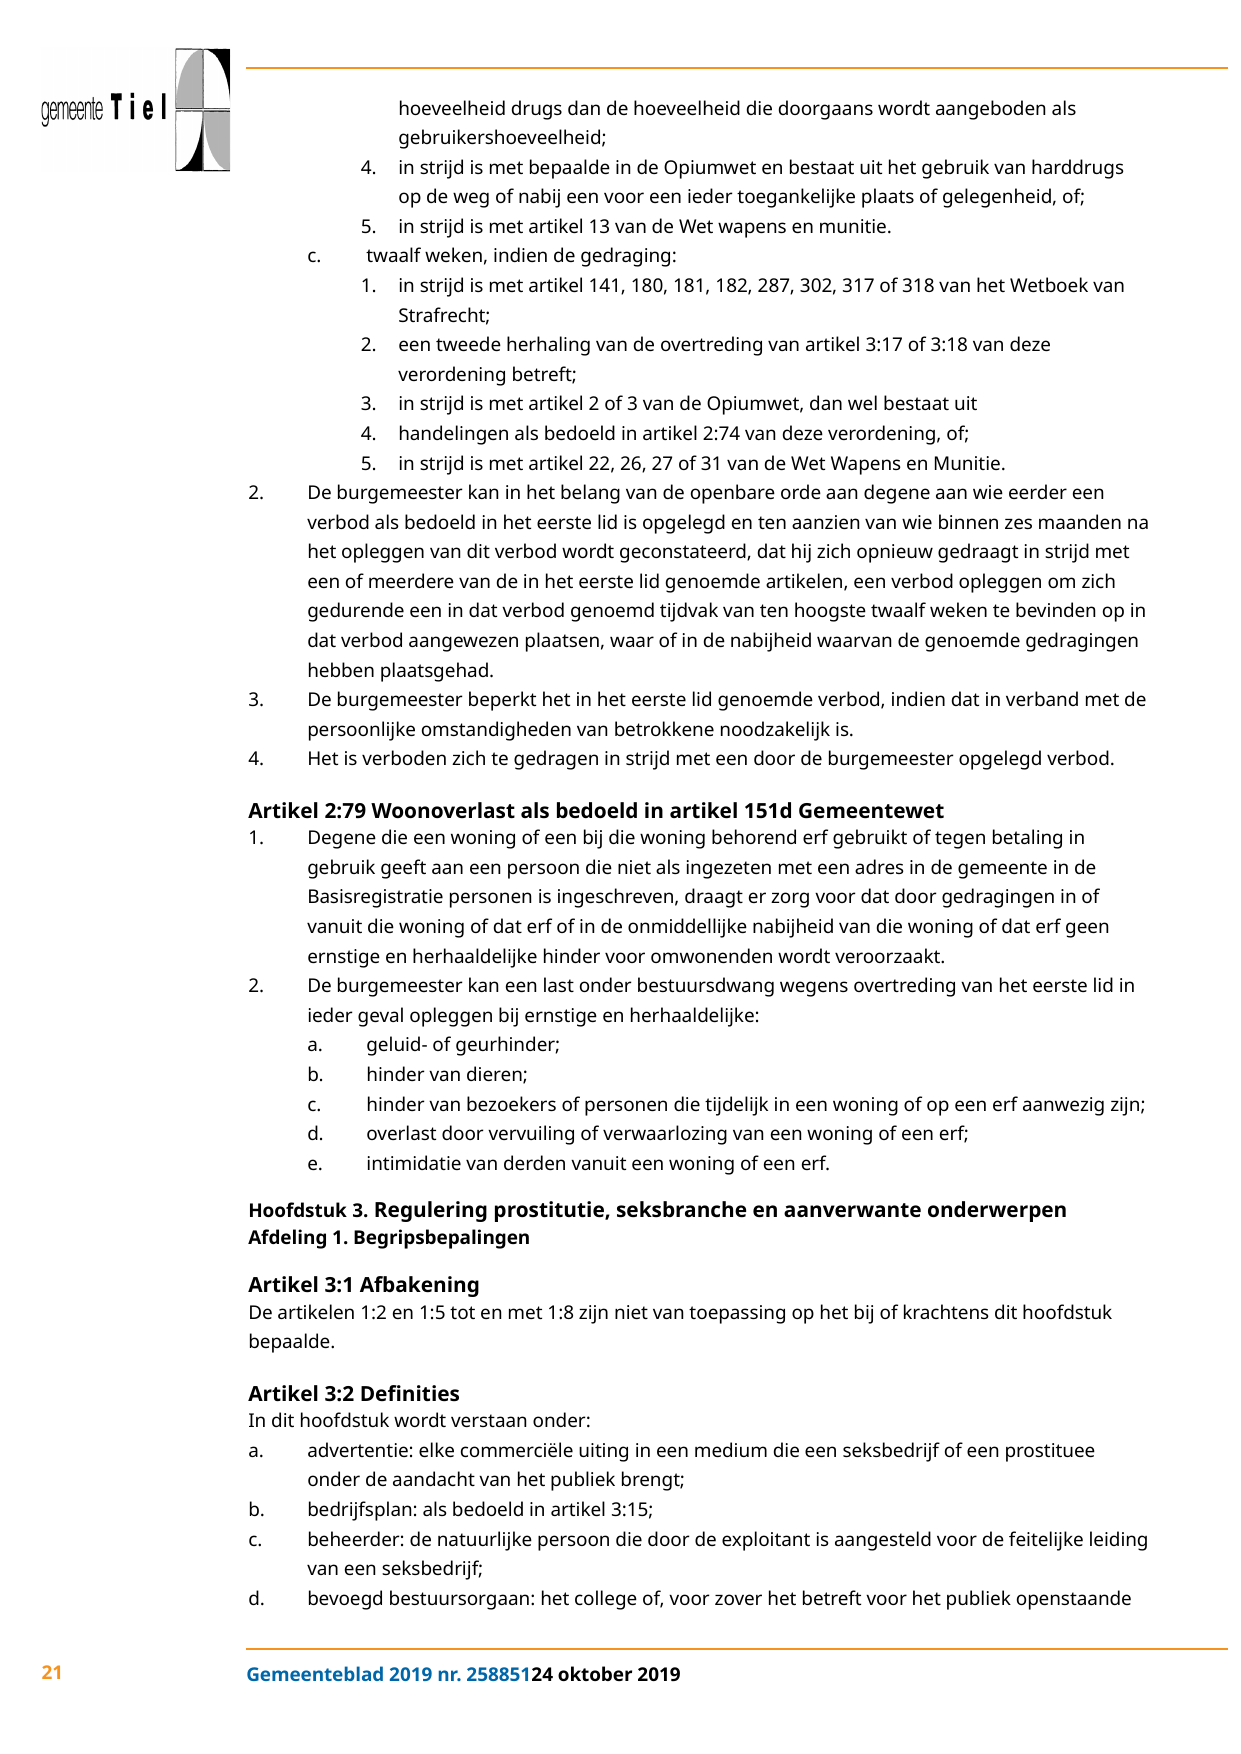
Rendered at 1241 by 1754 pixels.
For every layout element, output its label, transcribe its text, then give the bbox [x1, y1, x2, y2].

list in strijd is met bepaalde in de Opiumwet en bestaat uit het gebruik van harddrugs op de weg of nabij een voor een ieder toegankelijke plaats of gelegenheid, of; [361, 154, 1152, 209]
list De burgemeester kan een last onder bestuursdwang wegens overtreding van het eerste lid in ieder geval opleggen bij ernstige en herhaaldelijke: [248, 972, 1152, 1028]
text De artikelen 1:2 en 1:5 tot en met 1:8 zijn niet van toepassing op het bij of krachtens dit hoofdstuk bepaalde. [248, 1299, 1152, 1354]
list in strijd is met artikel 22, 26, 27 of 31 van de Wet Wapens en Munitie. [361, 450, 1152, 476]
text Artikel 2:79 Woonoverlast als bedoeld in artikel 151d Gemeentewet [248, 796, 1152, 824]
text In dit hoofdstuk wordt verstaan onder: [248, 1407, 1152, 1433]
list hinder van bezoekers of personen die tijdelijk in een woning of op een erf aanwezig zijn; [307, 1091, 1152, 1116]
list bedrijfsplan: als bedoeld in artikel 3:15; [248, 1496, 1152, 1522]
list hinder van dieren; [307, 1061, 1152, 1087]
list bevoegd bestuursorgaan: het college of, voor zover het betreft voor het publiek openstaande [248, 1585, 1152, 1611]
text Hoofdstuk 3. Regulering prostitutie, seksbranche en aanverwante onderwerpen [248, 1196, 1152, 1224]
text Afdeling 1. Begripsbepalingen [248, 1224, 1152, 1250]
list beheerder: de natuurlijke persoon die door de exploitant is aangesteld voor de feitelijke leiding van een seksbedrijf; [248, 1526, 1152, 1581]
list geluid- of geurhinder; [307, 1032, 1152, 1057]
list in strijd is met artikel 141, 180, 181, 182, 287, 302, 317 of 318 van het Wetboek van Strafrecht; [361, 272, 1152, 328]
list overlast door vervuiling of verwaarlozing van een woning of een erf; [307, 1120, 1152, 1146]
list handelingen als bedoeld in artikel 2:74 van deze verordening, of; [361, 420, 1152, 446]
list advertentie: elke commerciële uiting in een medium die een seksbedrijf of een prostituee onder de aandacht van het publiek brengt; [248, 1437, 1152, 1492]
text Artikel 3:2 Definities [248, 1379, 1152, 1407]
text Artikel 3:1 Afbakening [248, 1271, 1152, 1299]
list hoeveelheid drugs dan de hoeveelheid die doorgaans wordt aangeboden als gebruikershoeveelheid; [361, 95, 1152, 150]
list Het is verboden zich te gedragen in strijd met een door de burgemeester opgelegd verbod. [248, 746, 1152, 771]
list De burgemeester beperkt het in het eerste lid genoemde verbod, indien dat in verband met de persoonlijke omstandigheden van betrokkene noodzakelijk is. [248, 686, 1152, 742]
list intimidatie van derden vanuit een woning of een erf. [307, 1150, 1152, 1176]
picture [41, 47, 231, 172]
list Degene die een woning of een bij die woning behorend erf gebruikt of tegen betaling in gebruik geeft aan een persoon die niet als ingezeten met een adres in de gemeente in de Basisregistratie personen is ingeschreven, draagt er zorg voor dat door gedragingen in of vanuit die woning of dat erf of in de onmiddellijke nabijheid van die woning of dat erf geen ernstige en herhaaldelijke hinder voor omwonenden wordt veroorzaakt. [248, 824, 1152, 968]
list een tweede herhaling van de overtreding van artikel 3:17 of 3:18 van deze verordening betreft; [361, 331, 1152, 387]
list De burgemeester kan in het belang van de openbare orde aan degene aan wie eerder een verbod als bedoeld in het eerste lid is opgelegd en ten aanzien van wie binnen zes maanden na het opleggen van dit verbod wordt geconstateerd, dat hij zich opnieuw gedraagt in strijd met een of meerdere van de in het eerste lid genoemde artikelen, een verbod opleggen om zich gedurende een in dat verbod genoemd tijdvak van ten hoogste twaalf weken te bevinden op in dat verbod aangewezen plaatsen, waar of in de nabijheid waarvan de genoemde gedragingen hebben plaatsgehad. [248, 479, 1152, 683]
list in strijd is met artikel 13 van de Wet wapens en munitie. [361, 213, 1152, 239]
list twaalf weken, indien de gedraging: [307, 243, 1152, 268]
list in strijd is met artikel 2 of 3 van de Opiumwet, dan wel bestaat uit [361, 391, 1152, 416]
